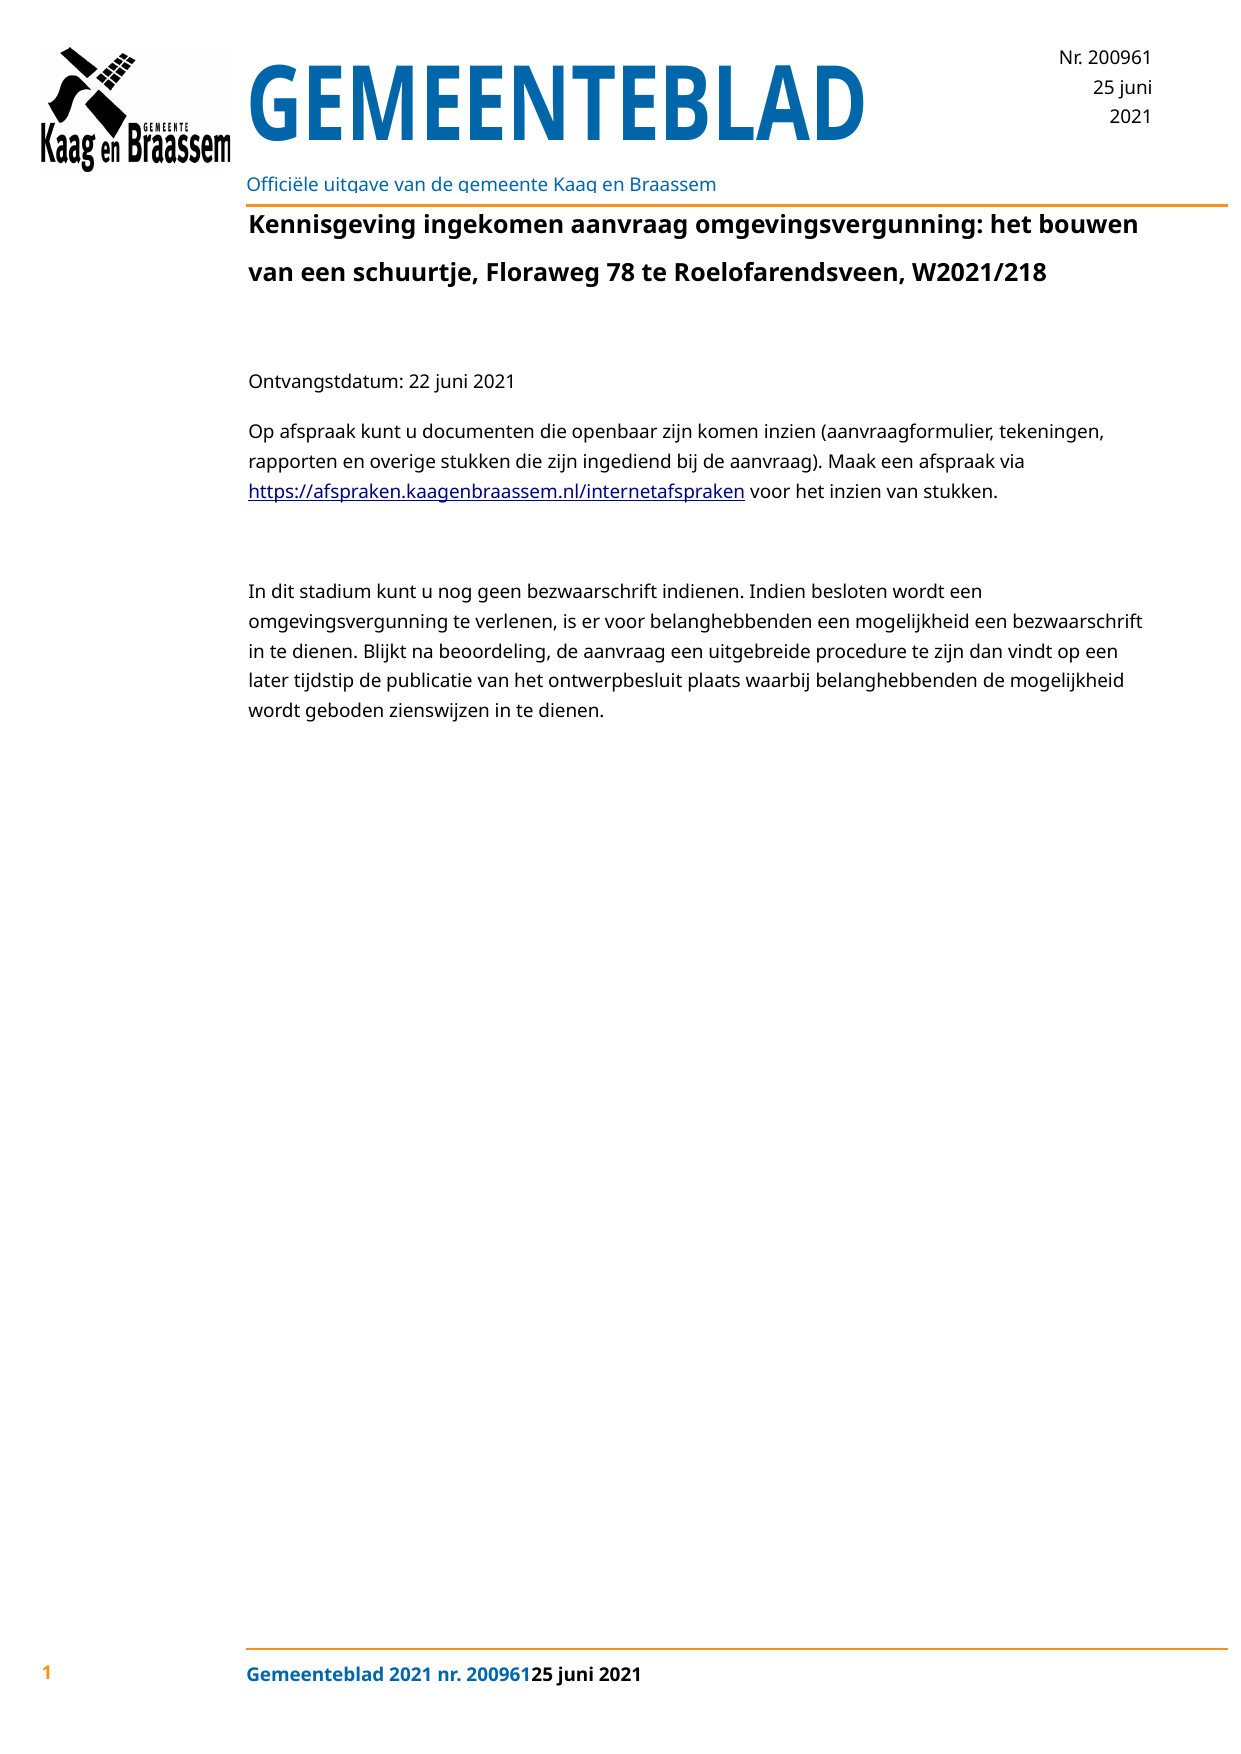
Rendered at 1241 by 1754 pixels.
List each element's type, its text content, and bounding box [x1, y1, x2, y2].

text In dit stadium kunt u nog geen bezwaarschrift indienen. Indien besloten wordt een omgevingsvergunning te verlenen, is er voor belanghebbenden een mogelijkheid een bezwaarschrift in te dienen. Blijkt na beoordeling, de aanvraag een uitgebreide procedure te zijn dan vindt op een later tijdstip de publicatie van het ontwerpbesluit plaats waarbij belanghebbenden de mogelijkheid wordt geboden zienswijzen in te dienen. [248, 579, 1152, 723]
text Op afspraak kunt u documenten die openbaar zijn komen inzien (aanvraagformulier, tekeningen, rapporten en overige stukken die zijn ingediend bij de aanvraag). Maak een afspraak via https://afspraken.kaagenbraassem.nl/internetafspraken voor het inzien van stukken. [248, 419, 1152, 504]
text Ontvangstdatum: 22 juni 2021 [248, 368, 1152, 394]
picture [41, 47, 231, 172]
text Kennisgeving ingekomen aanvraag omgevingsvergunning: het bouwen van een schuurtje, Floraweg 78 te Roelofarendsveen, W2021/218 [248, 207, 1152, 288]
